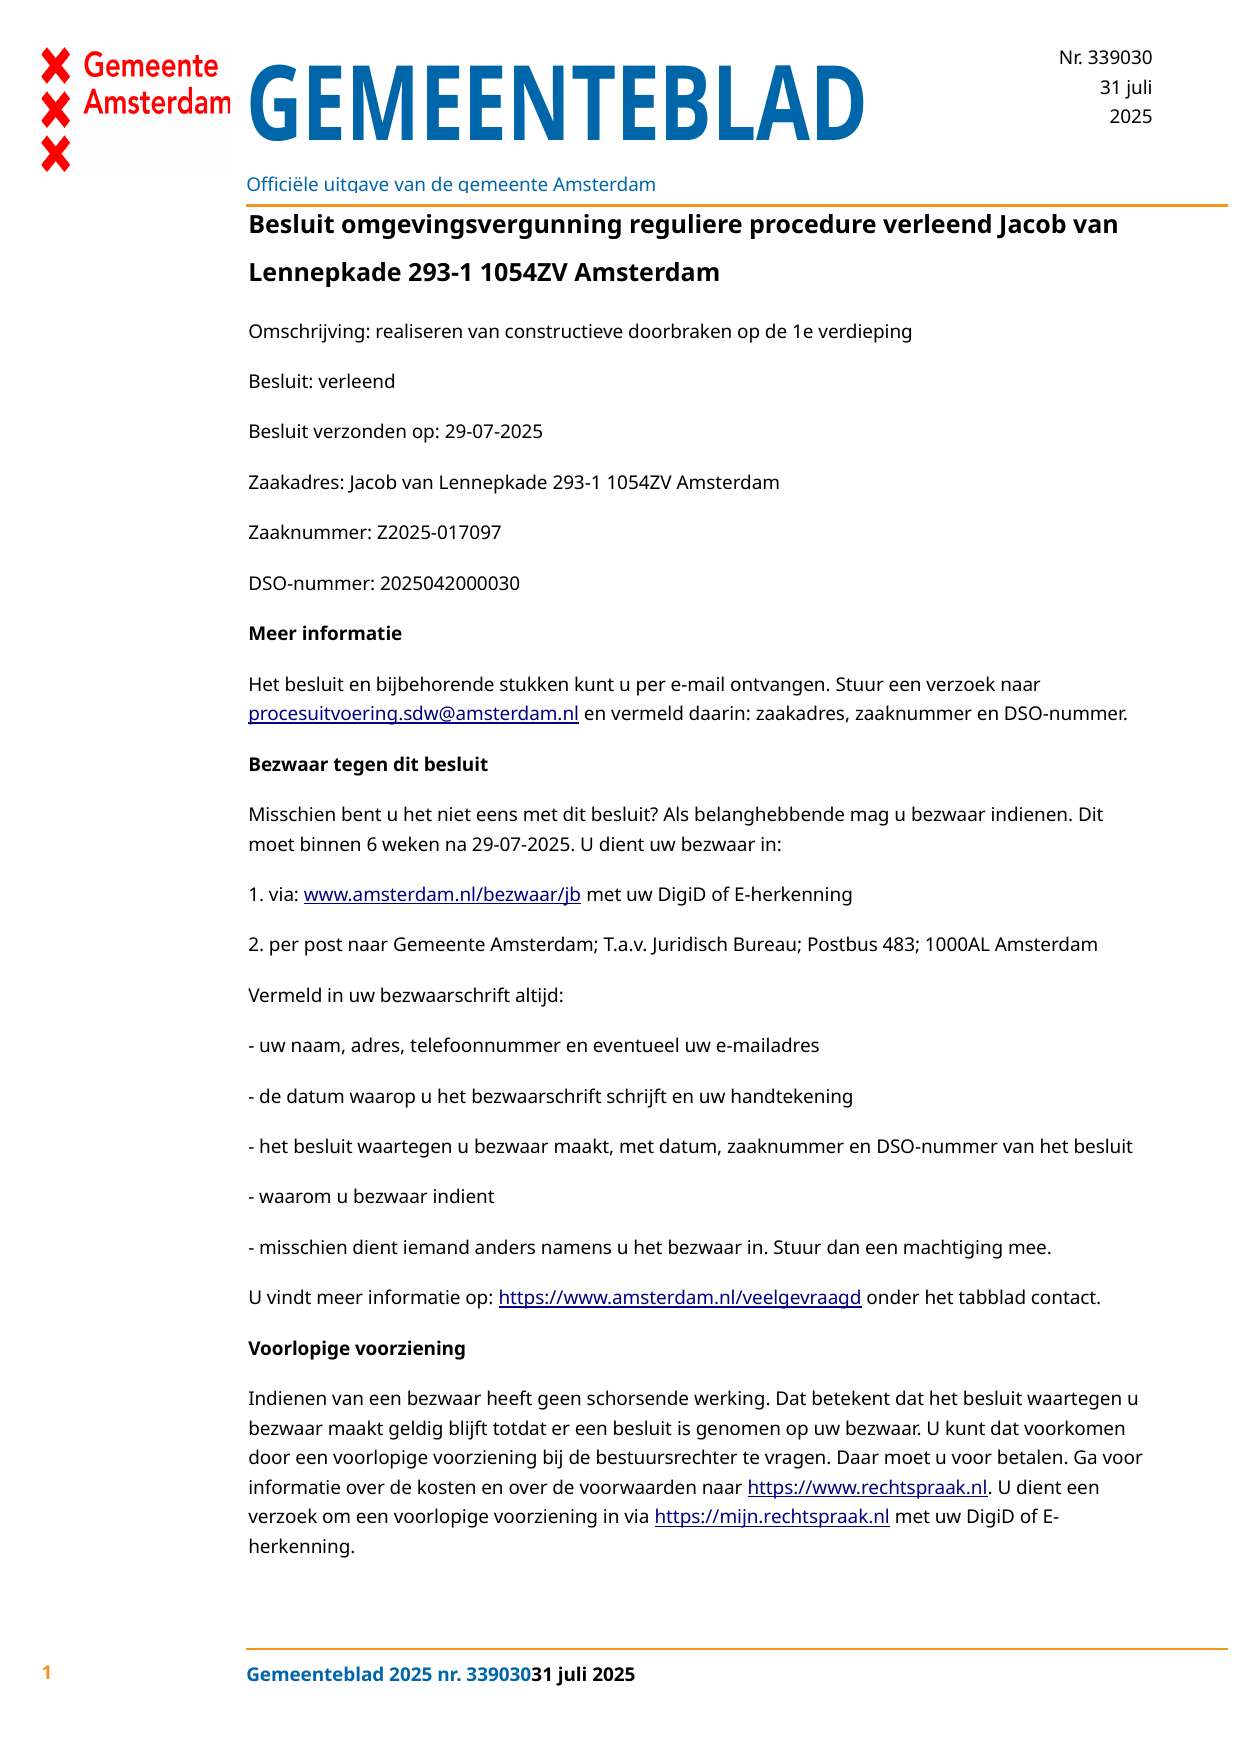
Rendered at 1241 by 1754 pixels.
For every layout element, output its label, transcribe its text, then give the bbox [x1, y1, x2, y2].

text U vindt meer informatie op: https://www.amsterdam.nl/veelgevraagd onder het tabblad contact. [248, 1284, 1152, 1310]
text Zaakadres: Jacob van Lennepkade 293-1 1054ZV Amsterdam [248, 469, 1152, 495]
text - waarom u bezwaar indient [248, 1184, 1152, 1209]
text Meer informatie [248, 620, 1152, 646]
text - de datum waarop u het bezwaarschrift schrijft en uw handtekening [248, 1083, 1152, 1109]
text Voorlopige voorziening [248, 1335, 1152, 1361]
text Misschien bent u het niet eens met dit besluit? Als belanghebbende mag u bezwaar indienen. Dit moet binnen 6 weken na 29-07-2025. U dient uw bezwaar in: [248, 801, 1152, 857]
text Het besluit en bijbehorende stukken kunt u per e-mail ontvangen. Stuur een verzoek naar procesuitvoering.sdw@amsterdam.nl en vermeld daarin: zaakadres, zaaknummer en DSO-nummer. [248, 671, 1152, 726]
text Besluit omgevingsvergunning reguliere procedure verleend Jacob van Lennepkade 293-1 1054ZV Amsterdam [248, 207, 1152, 288]
text - het besluit waartegen u bezwaar maakt, met datum, zaaknummer en DSO-nummer van het besluit [248, 1133, 1152, 1159]
text Besluit: verleend [248, 368, 1152, 394]
text - uw naam, adres, telefoonnummer en eventueel uw e-mailadres [248, 1032, 1152, 1058]
text Zaaknummer: Z2025-017097 [248, 519, 1152, 545]
text 1. via: www.amsterdam.nl/bezwaar/jb met uw DigiD of E-herkenning [248, 881, 1152, 907]
text Besluit verzonden op: 29-07-2025 [248, 419, 1152, 444]
text Vermeld in uw bezwaarschrift altijd: [248, 982, 1152, 1008]
picture [41, 47, 231, 172]
text Indienen van een bezwaar heeft geen schorsende werking. Dat betekent dat het besluit waartegen u bezwaar maakt geldig blijft totdat er een besluit is genomen op uw bezwaar. U kunt dat voorkomen door een voorlopige voorziening bij de bestuursrechter te vragen. Daar moet u voor betalen. Ga voor informatie over de kosten en over de voorwaarden naar https://www.rechtspraak.nl. U dient een verzoek om een voorlopige voorziening in via https://mijn.rechtspraak.nl met uw DigiD of E-herkenning. [248, 1385, 1152, 1559]
text - misschien dient iemand anders namens u het bezwaar in. Stuur dan een machtiging mee. [248, 1234, 1152, 1260]
text Bezwaar tegen dit besluit [248, 751, 1152, 777]
text DSO-nummer: 2025042000030 [248, 570, 1152, 596]
text Omschrijving: realiseren van constructieve doorbraken op de 1e verdieping [248, 318, 1152, 344]
text 2. per post naar Gemeente Amsterdam; T.a.v. Juridisch Bureau; Postbus 483; 1000AL Amsterdam [248, 932, 1152, 957]
